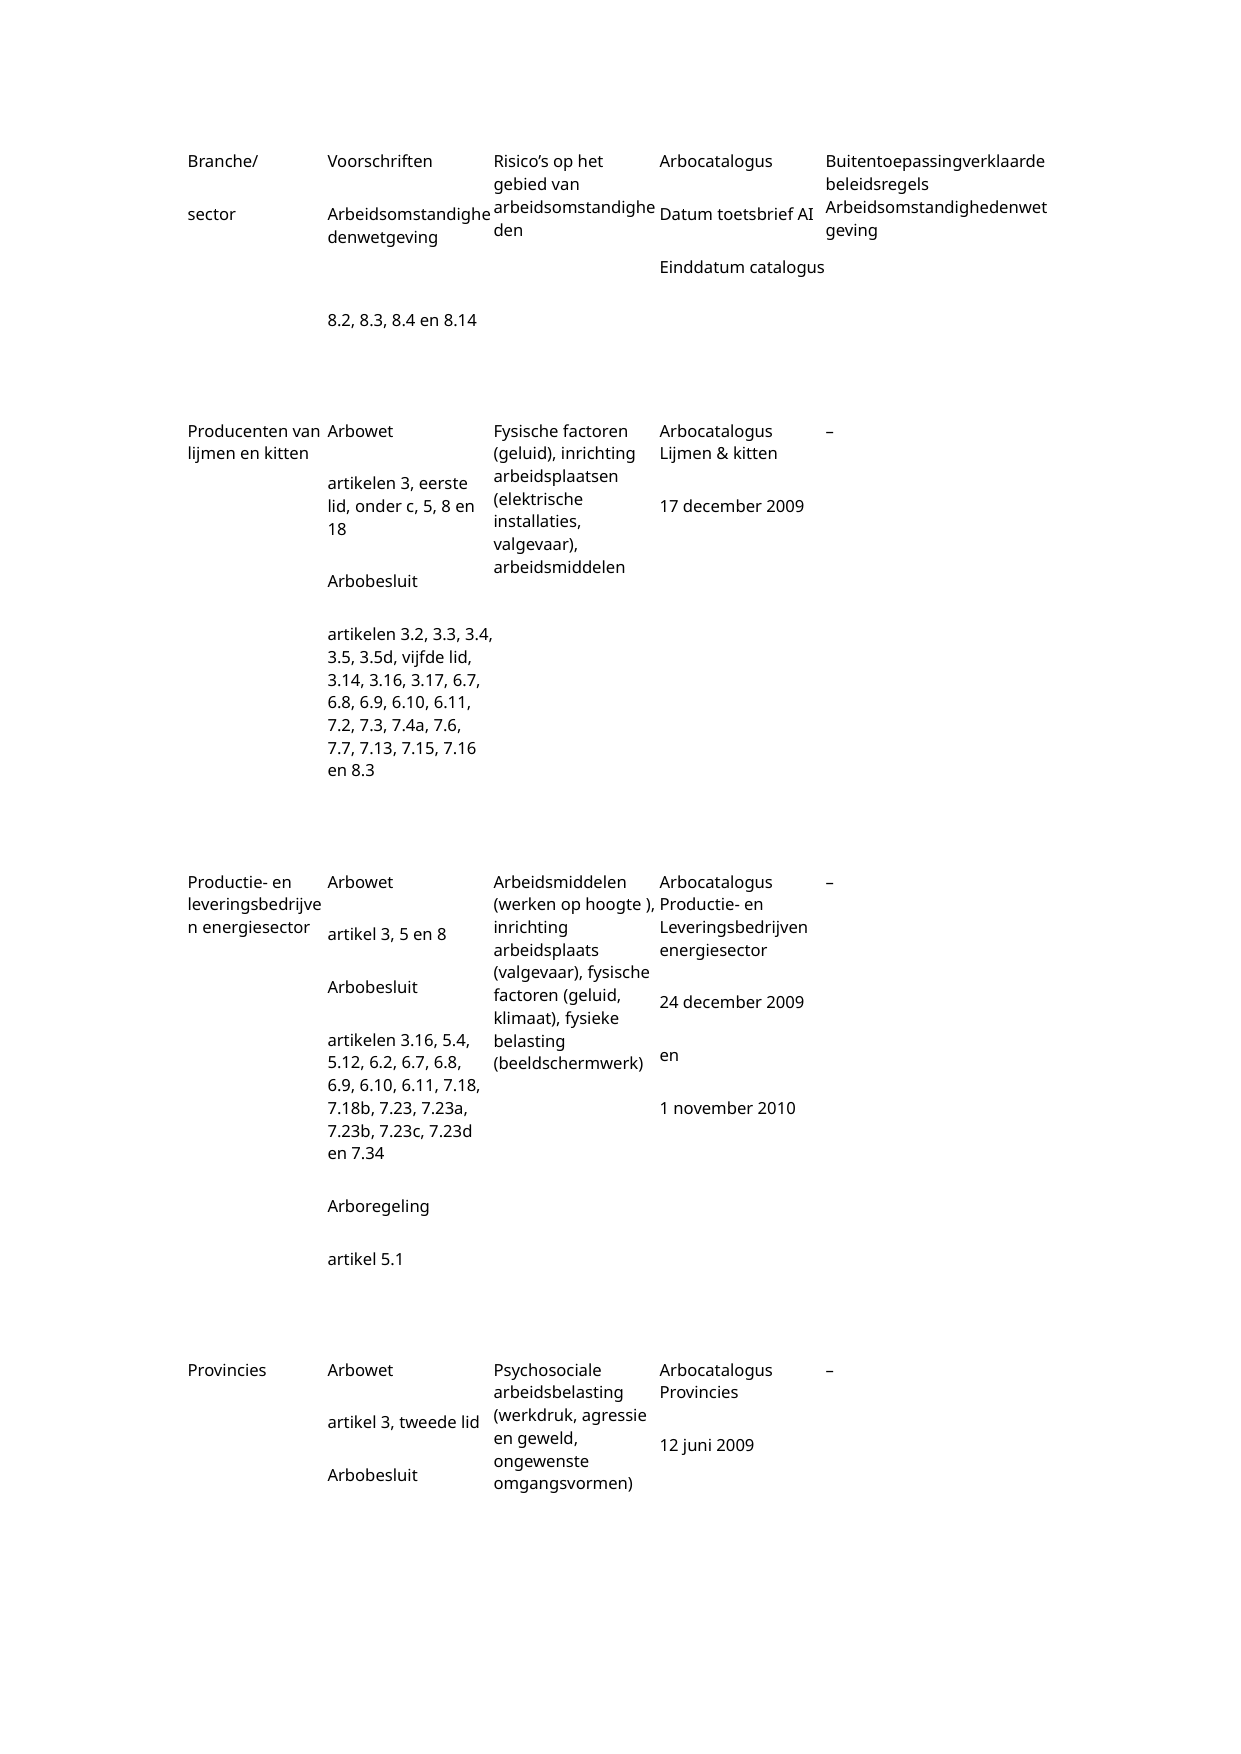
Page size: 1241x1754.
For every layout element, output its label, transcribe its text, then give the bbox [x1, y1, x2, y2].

table_cell Arbowet artikel 3, 5 en 8 Arbobesluit artikelen 3.16, 5.4, 5.12, 6.2, 6.7, 6.8, 6.9, 6.10, 6.11, 7.18, 7.18b, 7.23, 7.23a, 7.23b, 7.23c, 7.23d en 7.34 Arboregeling artikel 5.1 [327, 870, 493, 1300]
table_cell [327, 1300, 493, 1358]
table_cell [493, 812, 659, 870]
table_cell [493, 361, 659, 419]
table_cell Arbocatalogus Provincies 12 juni 2009 [659, 1359, 825, 1525]
table_cell Arbeidsmiddelen (werken op hoogte ), inrichting arbeidsplaats (valgevaar), fysische factoren (geluid, klimaat), fysieke belasting (beeldschermwerk) [493, 870, 659, 1300]
table_cell Producenten van lijmen en kitten [188, 419, 327, 812]
table_cell [327, 812, 493, 870]
table_cell – [825, 1359, 1053, 1525]
table_cell Arbocatalogus Productie- en Leveringsbedrijven energiesector 24 december 2009 en 1 november 2010 [659, 870, 825, 1300]
table_cell Arbowet artikel 3, tweede lid Arbobesluit [327, 1359, 493, 1525]
table_cell [825, 1300, 1053, 1358]
table_cell – [825, 870, 1053, 1300]
table_cell Fysische factoren (geluid), inrichting arbeidsplaatsen (elektrische installaties, valgevaar), arbeidsmiddelen [493, 419, 659, 812]
table_header Branche/ sector [188, 150, 327, 308]
table_cell Psychosociale arbeidsbelasting (werkdruk, agressie en geweld, ongewenste omgangsvormen) [493, 1359, 659, 1525]
table_cell [825, 361, 1053, 419]
table_header Voorschriften Arbeidsomstandighedenwetgeving [327, 150, 493, 308]
table_header Buitentoepassingverklaarde beleidsregels Arbeidsomstandighedenwetgeving [825, 150, 1053, 308]
table_cell [825, 812, 1053, 870]
table_cell [188, 1300, 327, 1358]
table_cell [493, 1300, 659, 1358]
table_cell Provincies [188, 1359, 327, 1525]
table_header Risico’s op het gebied van arbeidsomstandigheden [493, 150, 659, 308]
table_cell [659, 812, 825, 870]
table_cell [188, 361, 327, 419]
table_cell Productie- en leveringsbedrijven energiesector [188, 870, 327, 1300]
table_cell Arbocatalogus Lijmen & kitten 17 december 2009 [659, 419, 825, 812]
table_cell – [825, 419, 1053, 812]
table_header Arbocatalogus Datum toetsbrief AI Einddatum catalogus [659, 150, 825, 308]
table_cell [188, 812, 327, 870]
table_cell [327, 361, 493, 419]
table_cell [659, 361, 825, 419]
table_cell [493, 308, 659, 361]
table_cell [188, 308, 327, 361]
table_cell [659, 1300, 825, 1358]
table_cell 8.2, 8.3, 8.4 en 8.14 [327, 308, 493, 361]
table_cell [825, 308, 1053, 361]
table_cell [659, 308, 825, 361]
table_cell Arbowet artikelen 3, eerste lid, onder c, 5, 8 en 18 Arbobesluit artikelen 3.2, 3.3, 3.4, 3.5, 3.5d, vijfde lid, 3.14, 3.16, 3.17, 6.7, 6.8, 6.9, 6.10, 6.11, 7.2, 7.3, 7.4a, 7.6, 7.7, 7.13, 7.15, 7.16 en 8.3 [327, 419, 493, 812]
